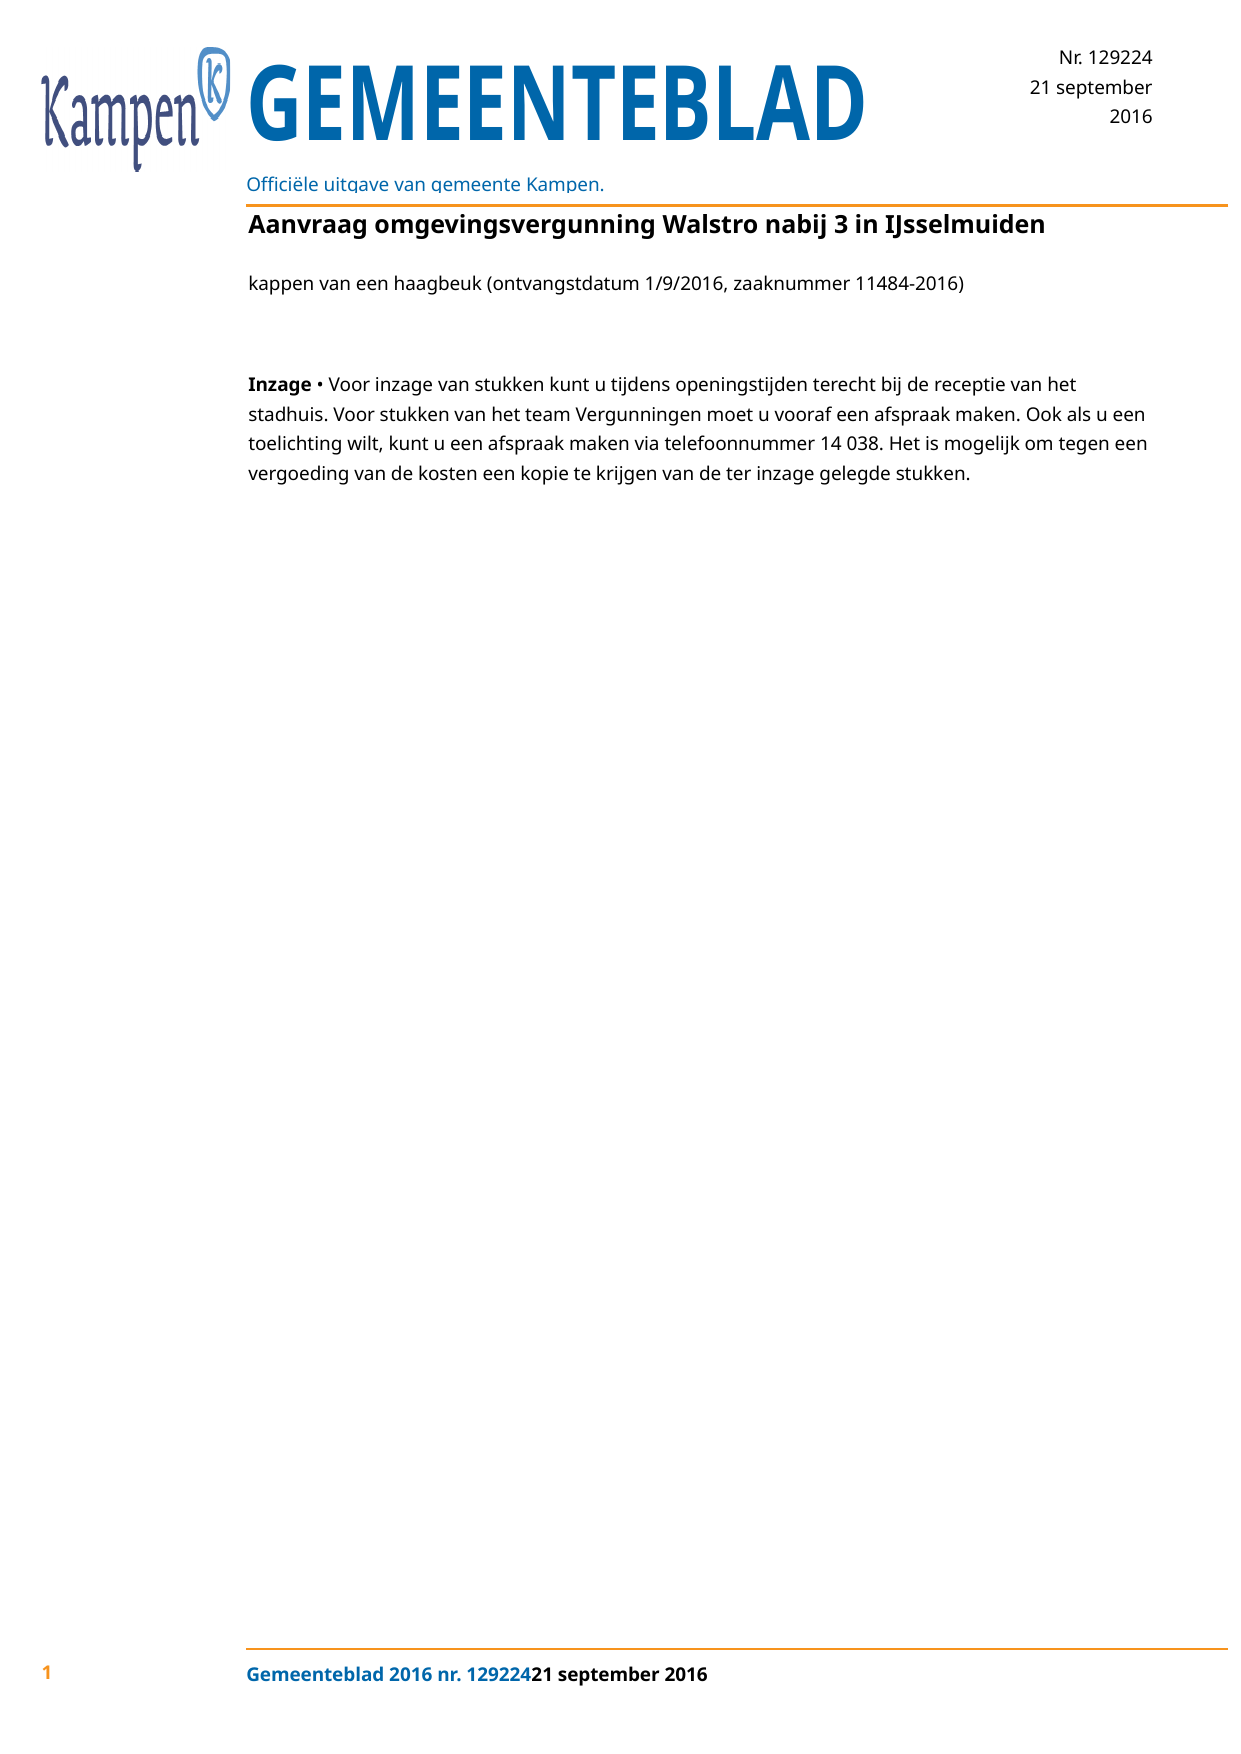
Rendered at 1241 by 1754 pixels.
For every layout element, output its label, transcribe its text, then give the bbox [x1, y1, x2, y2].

picture [41, 47, 231, 172]
text Aanvraag omgevingsvergunning Walstro nabij 3 in IJsselmuiden [248, 207, 1152, 241]
text Inzage • Voor inzage van stukken kunt u tijdens openingstijden terecht bij de receptie van het stadhuis. Voor stukken van het team Vergunningen moet u vooraf een afspraak maken. Ook als u een toelichting wilt, kunt u een afspraak maken via telefoonnummer 14 038. Het is mogelijk om tegen een vergoeding van de kosten een kopie te krijgen van de ter inzage gelegde stukken. [248, 371, 1152, 486]
text kappen van een haagbeuk (ontvangstdatum 1/9/2016, zaaknummer 11484-2016) [248, 270, 1152, 296]
